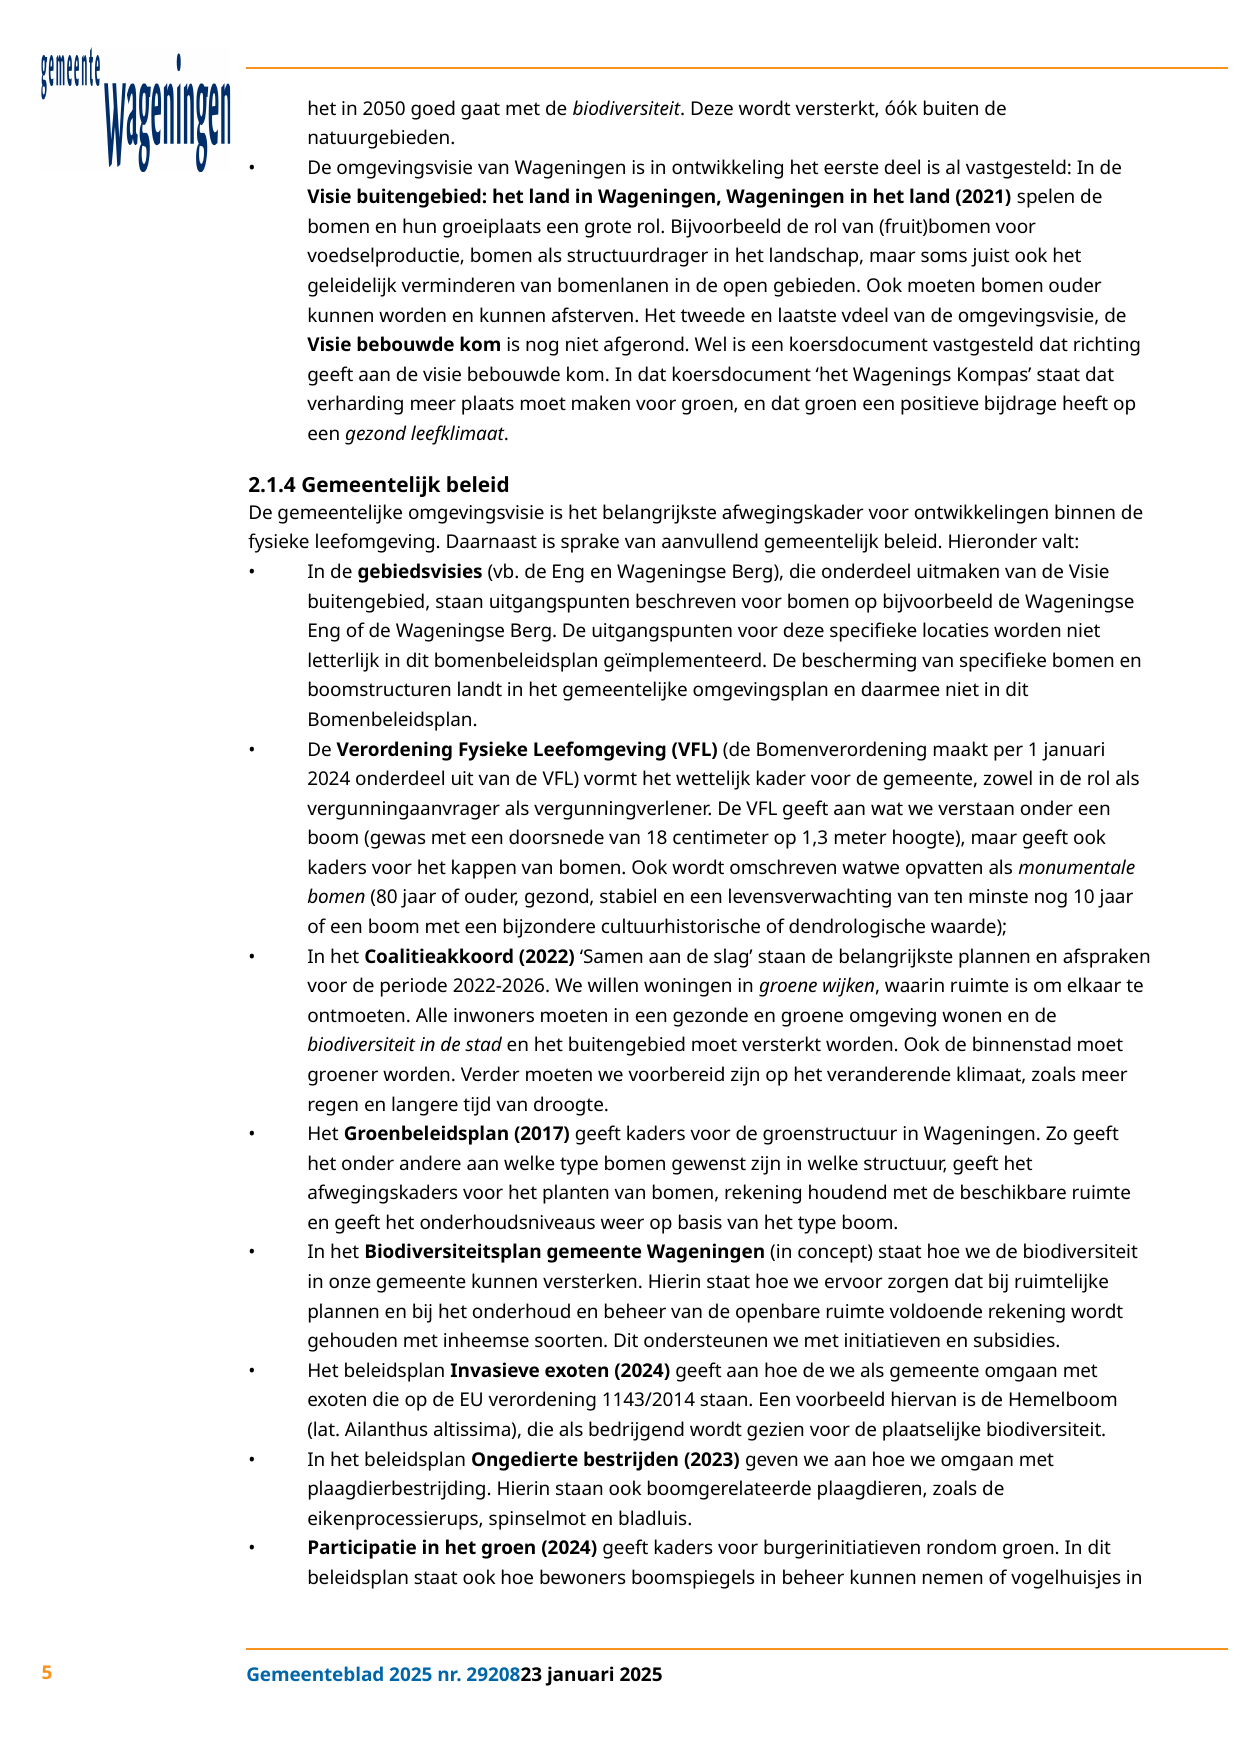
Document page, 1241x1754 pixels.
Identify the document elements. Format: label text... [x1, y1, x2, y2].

list In het Biodiversiteitsplan gemeente Wageningen (in concept) staat hoe we de biodiversiteit in onze gemeente kunnen versterken. Hierin staat hoe we ervoor zorgen dat bij ruimtelijke plannen en bij het onderhoud en beheer van de openbare ruimte voldoende rekening wordt gehouden met inheemse soorten. Dit ondersteunen we met initiatieven en subsidies. [248, 1239, 1152, 1353]
list het in 2050 goed gaat met de biodiversiteit. Deze wordt versterkt, óók buiten de natuurgebieden. [248, 95, 1152, 150]
text De gemeentelijke omgevingsvisie is het belangrijkste afwegingskader voor ontwikkelingen binnen de fysieke leefomgeving. Daarnaast is sprake van aanvullend gemeentelijk beleid. Hieronder valt: [248, 499, 1152, 554]
list In de gebiedsvisies (vb. de Eng en Wageningse Berg), die onderdeel uitmaken van de Visie buitengebied, staan uitgangspunten beschreven voor bomen op bijvoorbeeld de Wageningse Eng of de Wageningse Berg. De uitgangspunten voor deze specifieke locaties worden niet letterlijk in dit bomenbeleidsplan geïmplementeerd. De bescherming van specifieke bomen en boomstructuren landt in het gemeentelijke omgevingsplan en daarmee niet in dit Bomenbeleidsplan. [248, 558, 1152, 732]
list De Verordening Fysieke Leefomgeving (VFL) (de Bomenverordening maakt per 1 januari 2024 onderdeel uit van de VFL) vormt het wettelijk kader voor de gemeente, zowel in de rol als vergunningaanvrager als vergunningverlener. De VFL geeft aan wat we verstaan onder een boom (gewas met een doorsnede van 18 centimeter op 1,3 meter hoogte), maar geeft ook kaders voor het kappen van bomen. Ook wordt omschreven watwe opvatten als monumentale bomen (80 jaar of ouder, gezond, stabiel en een levensverwachting van ten minste nog 10 jaar of een boom met een bijzondere cultuurhistorische of dendrologische waarde); [248, 736, 1152, 939]
picture [41, 47, 231, 172]
list Het Groenbeleidsplan (2017) geeft kaders voor de groenstructuur in Wageningen. Zo geeft het onder andere aan welke type bomen gewenst zijn in welke structuur, geeft het afwegingskaders voor het planten van bomen, rekening houdend met de beschikbare ruimte en geeft het onderhoudsniveaus weer op basis van het type boom. [248, 1120, 1152, 1235]
list De omgevingsvisie van Wageningen is in ontwikkeling het eerste deel is al vastgesteld: In de Visie buitengebied: het land in Wageningen, Wageningen in het land (2021) spelen de bomen en hun groeiplaats een grote rol. Bijvoorbeeld de rol van (fruit)bomen voor voedselproductie, bomen als structuurdrager in het landschap, maar soms juist ook het geleidelijk verminderen van bomenlanen in de open gebieden. Ook moeten bomen ouder kunnen worden en kunnen afsterven. Het tweede en laatste vdeel van de omgevingsvisie, de Visie bebouwde kom is nog niet afgerond. Wel is een koersdocument vastgesteld dat richting geeft aan de visie bebouwde kom. In dat koersdocument ‘het Wagenings Kompas’ staat dat verharding meer plaats moet maken voor groen, en dat groen een positieve bijdrage heeft op een gezond leefklimaat. [248, 154, 1152, 446]
list Het beleidsplan Invasieve exoten (2024) geeft aan hoe de we als gemeente omgaan met exoten die op de EU verordening 1143/2014 staan. Een voorbeeld hiervan is de Hemelboom (lat. Ailanthus altissima), die als bedrijgend wordt gezien voor de plaatselijke biodiversiteit. [248, 1357, 1152, 1442]
list In het Coalitieakkoord (2022) ‘Samen aan de slag’ staan de belangrijkste plannen en afspraken voor de periode 2022-2026. We willen woningen in groene wijken, waarin ruimte is om elkaar te ontmoeten. Alle inwoners moeten in een gezonde en groene omgeving wonen en de biodiversiteit in de stad en het buitengebied moet versterkt worden. Ook de binnenstad moet groener worden. Verder moeten we voorbereid zijn op het veranderende klimaat, zoals meer regen en langere tijd van droogte. [248, 943, 1152, 1116]
list Participatie in het groen (2024) geeft kaders voor burgerinitiatieven rondom groen. In dit beleidsplan staat ook hoe bewoners boomspiegels in beheer kunnen nemen of vogelhuisjes in [248, 1534, 1152, 1590]
text 2.1.4 Gemeentelijk beleid [248, 471, 1152, 499]
list In het beleidsplan Ongedierte bestrijden (2023) geven we aan hoe we omgaan met plaagdierbestrijding. Hierin staan ook boomgerelateerde plaagdieren, zoals de eikenprocessierups, spinselmot en bladluis. [248, 1446, 1152, 1531]
